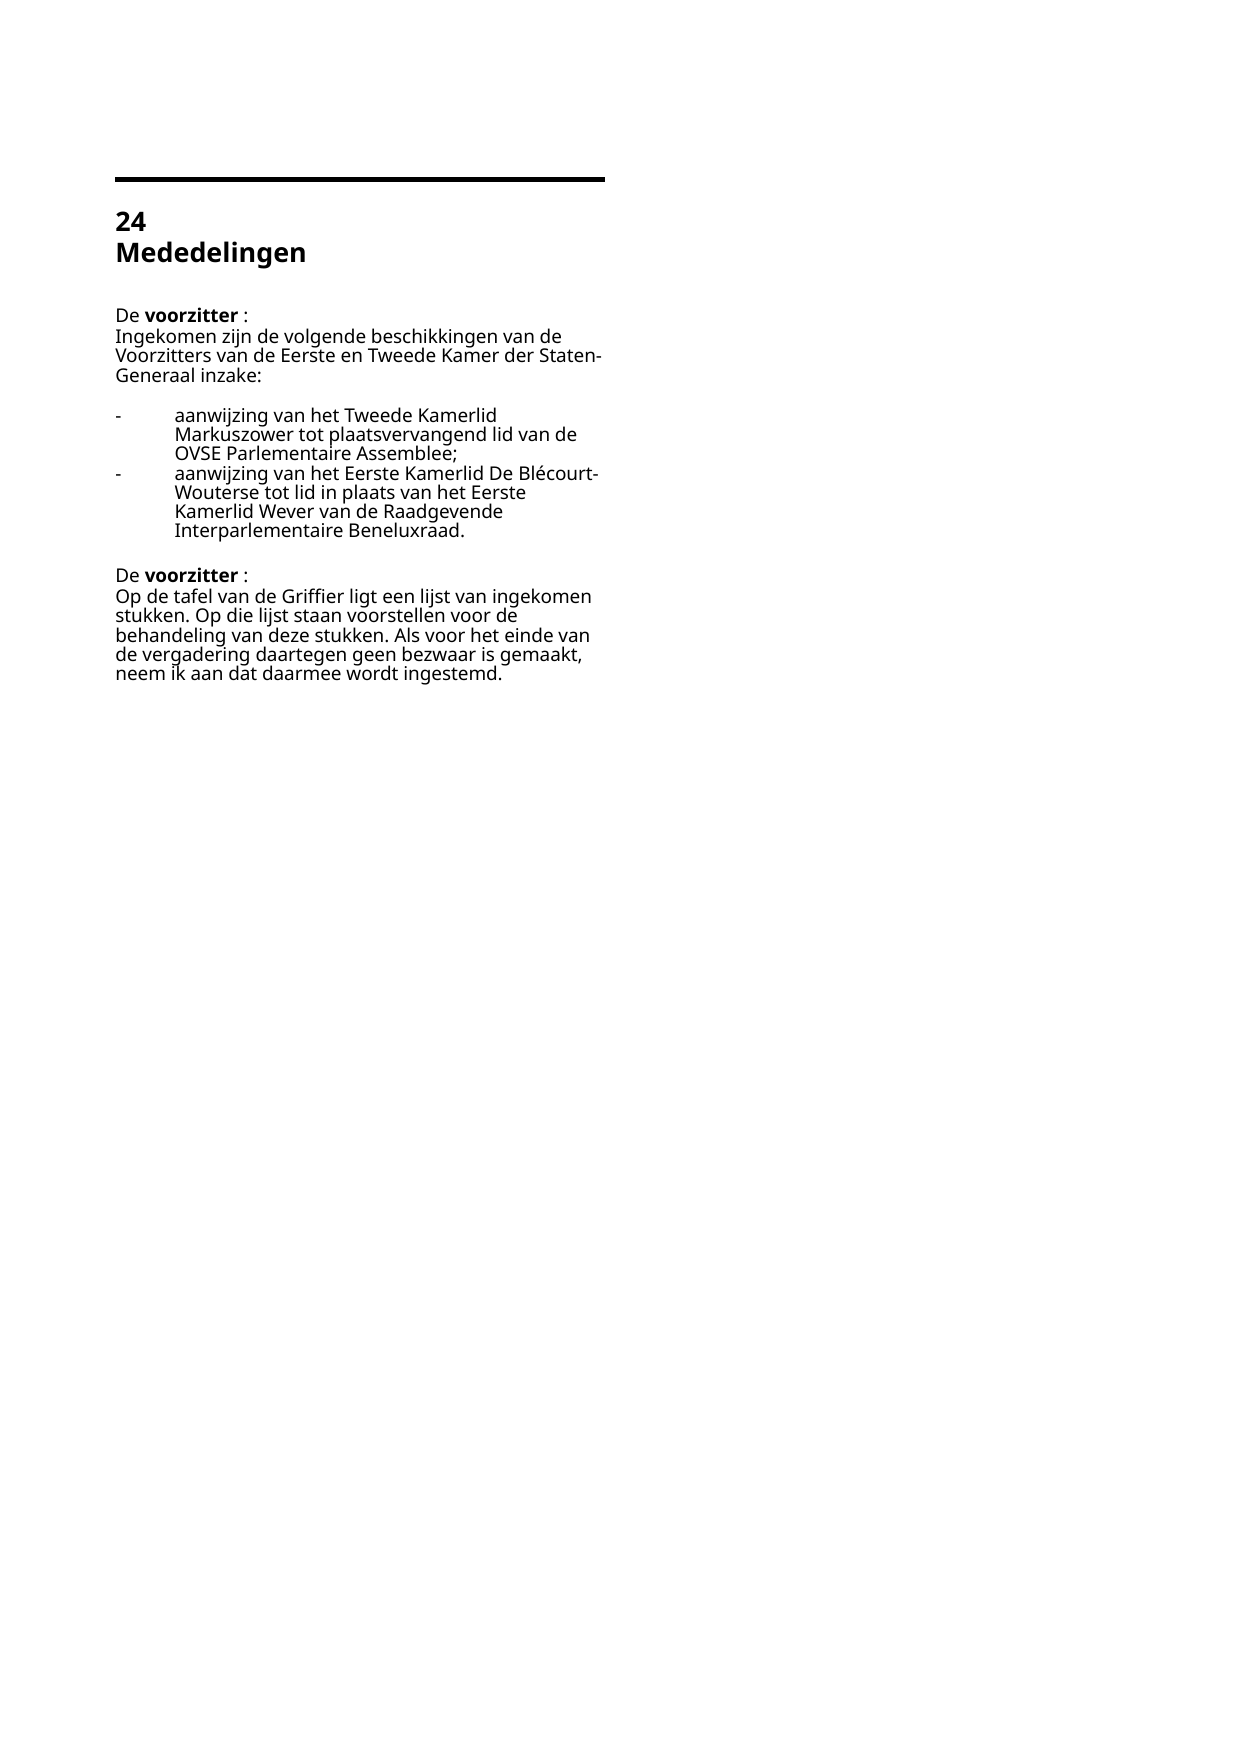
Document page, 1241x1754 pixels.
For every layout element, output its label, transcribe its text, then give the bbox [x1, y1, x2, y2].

text Mededelingen [115, 239, 605, 283]
text De voorzitter : [115, 302, 605, 328]
text 24 [115, 203, 605, 239]
list aanwijzing van het Tweede Kamerlid Markuszower tot plaatsvervangend lid van de OVSE Parlementaire Assemblee; [115, 407, 605, 464]
text Ingekomen zijn de volgende beschikkingen van de Voorzitters van de Eerste en Tweede Kamer der Staten-Generaal inzake: [115, 328, 605, 386]
list aanwijzing van het Eerste Kamerlid De Blécourt-Wouterse tot lid in plaats van het Eerste Kamerlid Wever van de Raadgevende Interparlementaire Beneluxraad. [115, 464, 605, 542]
text Op de tafel van de Griffier ligt een lijst van ingekomen stukken. Op die lijst staan voorstellen voor de behandeling van deze stukken. Als voor het einde van de vergadering daartegen geen bezwaar is gemaakt, neem ik aan dat daarmee wordt ingestemd. [115, 588, 605, 684]
text De voorzitter : [115, 562, 605, 588]
